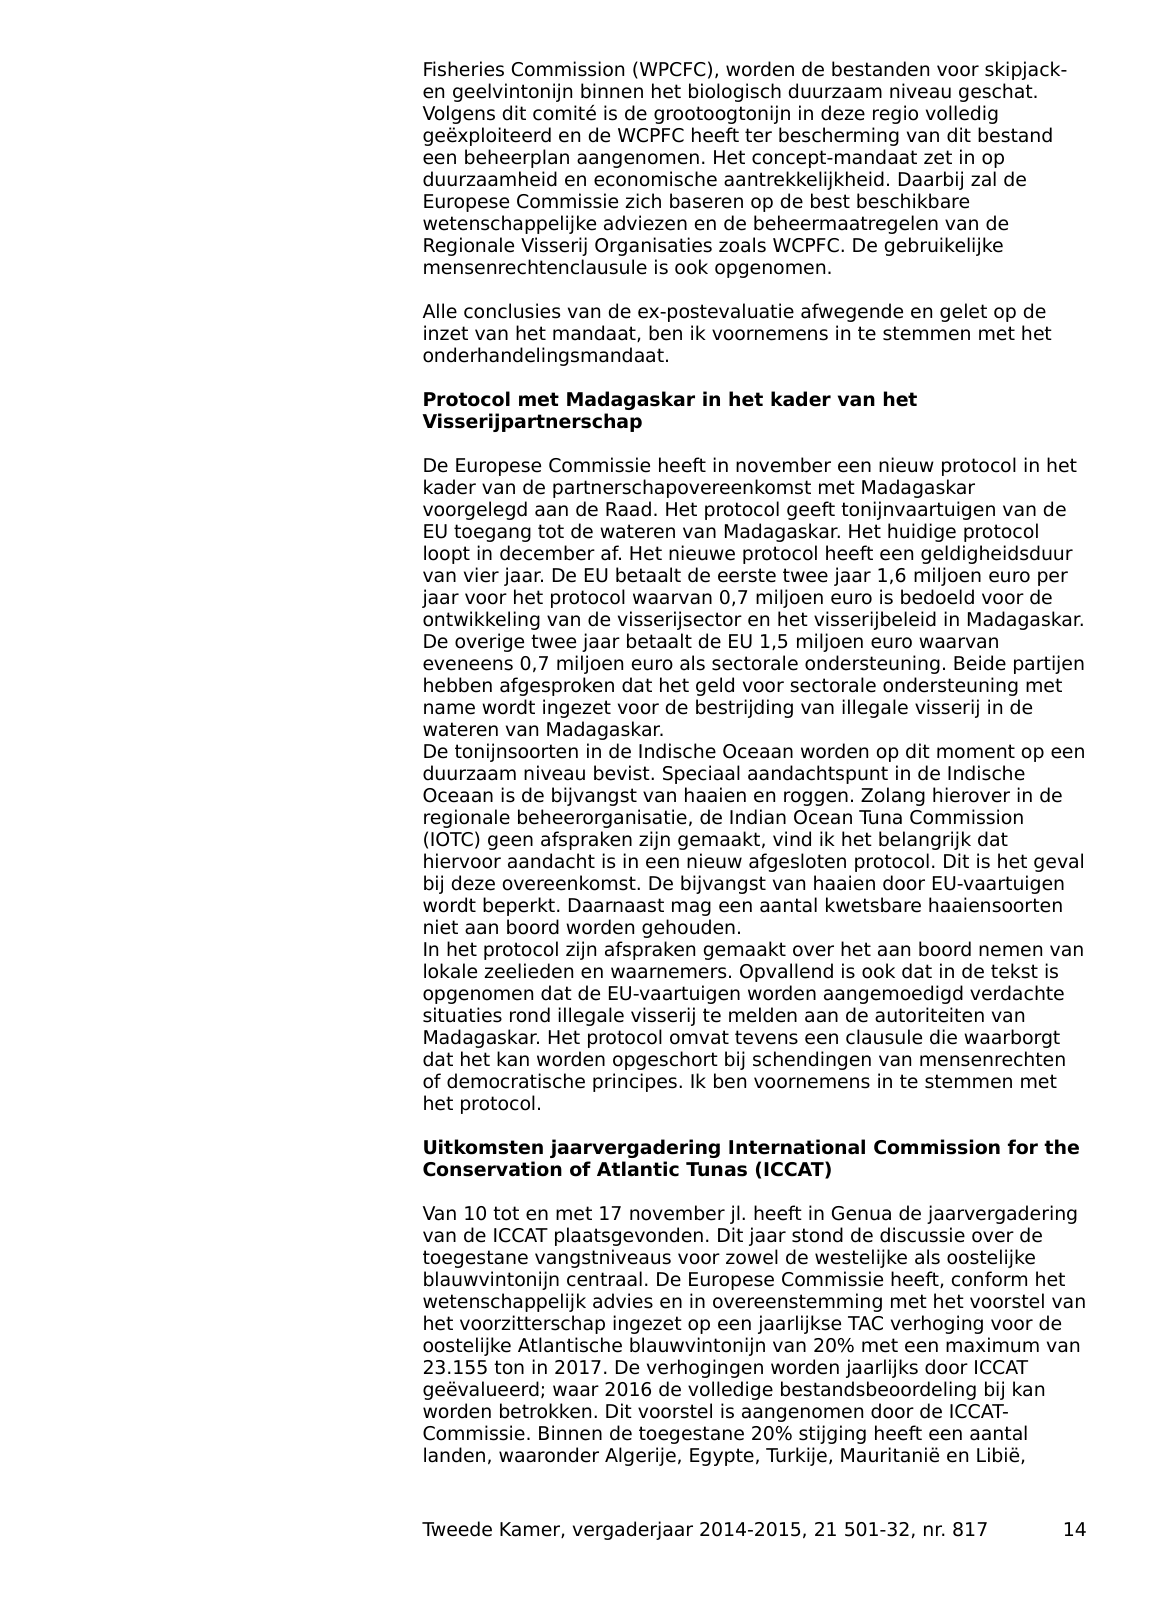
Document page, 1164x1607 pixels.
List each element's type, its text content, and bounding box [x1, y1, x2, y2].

text De tonijnsoorten in de Indische Oceaan worden op dit moment op een duurzaam niveau bevist. Speciaal aandachtspunt in de Indische Oceaan is de bijvangst van haaien en roggen. Zolang hierover in de regionale beheerorganisatie, de Indian Ocean Tuna Commission (IOTC) geen afspraken zijn gemaakt, vind ik het belangrijk dat hiervoor aandacht is in een nieuw afgesloten protocol. Dit is het geval bij deze overeenkomst. De bijvangst van haaien door EU-vaartuigen wordt beperkt. Daarnaast mag een aantal kwetsbare haaiensoorten niet aan boord worden gehouden. [422, 741, 1087, 939]
text Fisheries Commission (WPCFC), worden de bestanden voor skipjack- en geelvintonijn binnen het biologisch duurzaam niveau geschat. Volgens dit comité is de grootoogtonijn in deze regio volledig geëxploiteerd en de WCPFC heeft ter bescherming van dit bestand een beheerplan aangenomen. Het concept-mandaat zet in op duurzaamheid en economische aantrekkelijkheid. Daarbij zal de Europese Commissie zich baseren op de best beschikbare wetenschappelijke adviezen en de beheermaatregelen van de Regionale Visserij Organisaties zoals WCPFC. De gebruikelijke mensenrechtenclausule is ook opgenomen. [422, 59, 1087, 279]
text In het protocol zijn afspraken gemaakt over het aan boord nemen van lokale zeelieden en waarnemers. Opvallend is ook dat in de tekst is opgenomen dat de EU-vaartuigen worden aangemoedigd verdachte situaties rond illegale visserij te melden aan de autoriteiten van Madagaskar. Het protocol omvat tevens een clausule die waarborgt dat het kan worden opgeschort bij schendingen van mensenrechten of democratische principes. Ik ben voornemens in te stemmen met het protocol. [422, 939, 1087, 1115]
subtitle Uitkomsten jaarvergadering International Commission for the Conservation of Atlantic Tunas (ICCAT) [422, 1137, 1087, 1181]
subtitle Protocol met Madagaskar in het kader van het Visserijpartnerschap [422, 389, 1087, 433]
text Van 10 tot en met 17 november jl. heeft in Genua de jaarvergadering van de ICCAT plaatsgevonden. Dit jaar stond de discussie over de toegestane vangstniveaus voor zowel de westelijke als oostelijke blauwvintonijn centraal. De Europese Commissie heeft, conform het wetenschappelijk advies en in overeenstemming met het voorstel van het voorzitterschap ingezet op een jaarlijkse TAC verhoging voor de oostelijke Atlantische blauwvintonijn van 20% met een maximum van 23.155 ton in 2017. De verhogingen worden jaarlijks door ICCAT geëvalueerd; waar 2016 de volledige bestandsbeoordeling bij kan worden betrokken. Dit voorstel is aangenomen door de ICCAT-Commissie. Binnen de toegestane 20% stijging heeft een aantal landen, waaronder Algerije, Egypte, Turkije, Mauritanië en Libië, [422, 1203, 1087, 1467]
text Alle conclusies van de ex-postevaluatie afwegende en gelet op de inzet van het mandaat, ben ik voornemens in te stemmen met het onderhandelingsmandaat. [422, 301, 1087, 367]
text De Europese Commissie heeft in november een nieuw protocol in het kader van de partnerschapovereenkomst met Madagaskar voorgelegd aan de Raad. Het protocol geeft tonijnvaartuigen van de EU toegang tot de wateren van Madagaskar. Het huidige protocol loopt in december af. Het nieuwe protocol heeft een geldigheidsduur van vier jaar. De EU betaalt de eerste twee jaar 1,6 miljoen euro per jaar voor het protocol waarvan 0,7 miljoen euro is bedoeld voor de ontwikkeling van de visserijsector en het visserijbeleid in Madagaskar. De overige twee jaar betaalt de EU 1,5 miljoen euro waarvan eveneens 0,7 miljoen euro als sectorale ondersteuning. Beide partijen hebben afgesproken dat het geld voor sectorale ondersteuning met name wordt ingezet voor de bestrijding van illegale visserij in de wateren van Madagaskar. [422, 455, 1087, 741]
